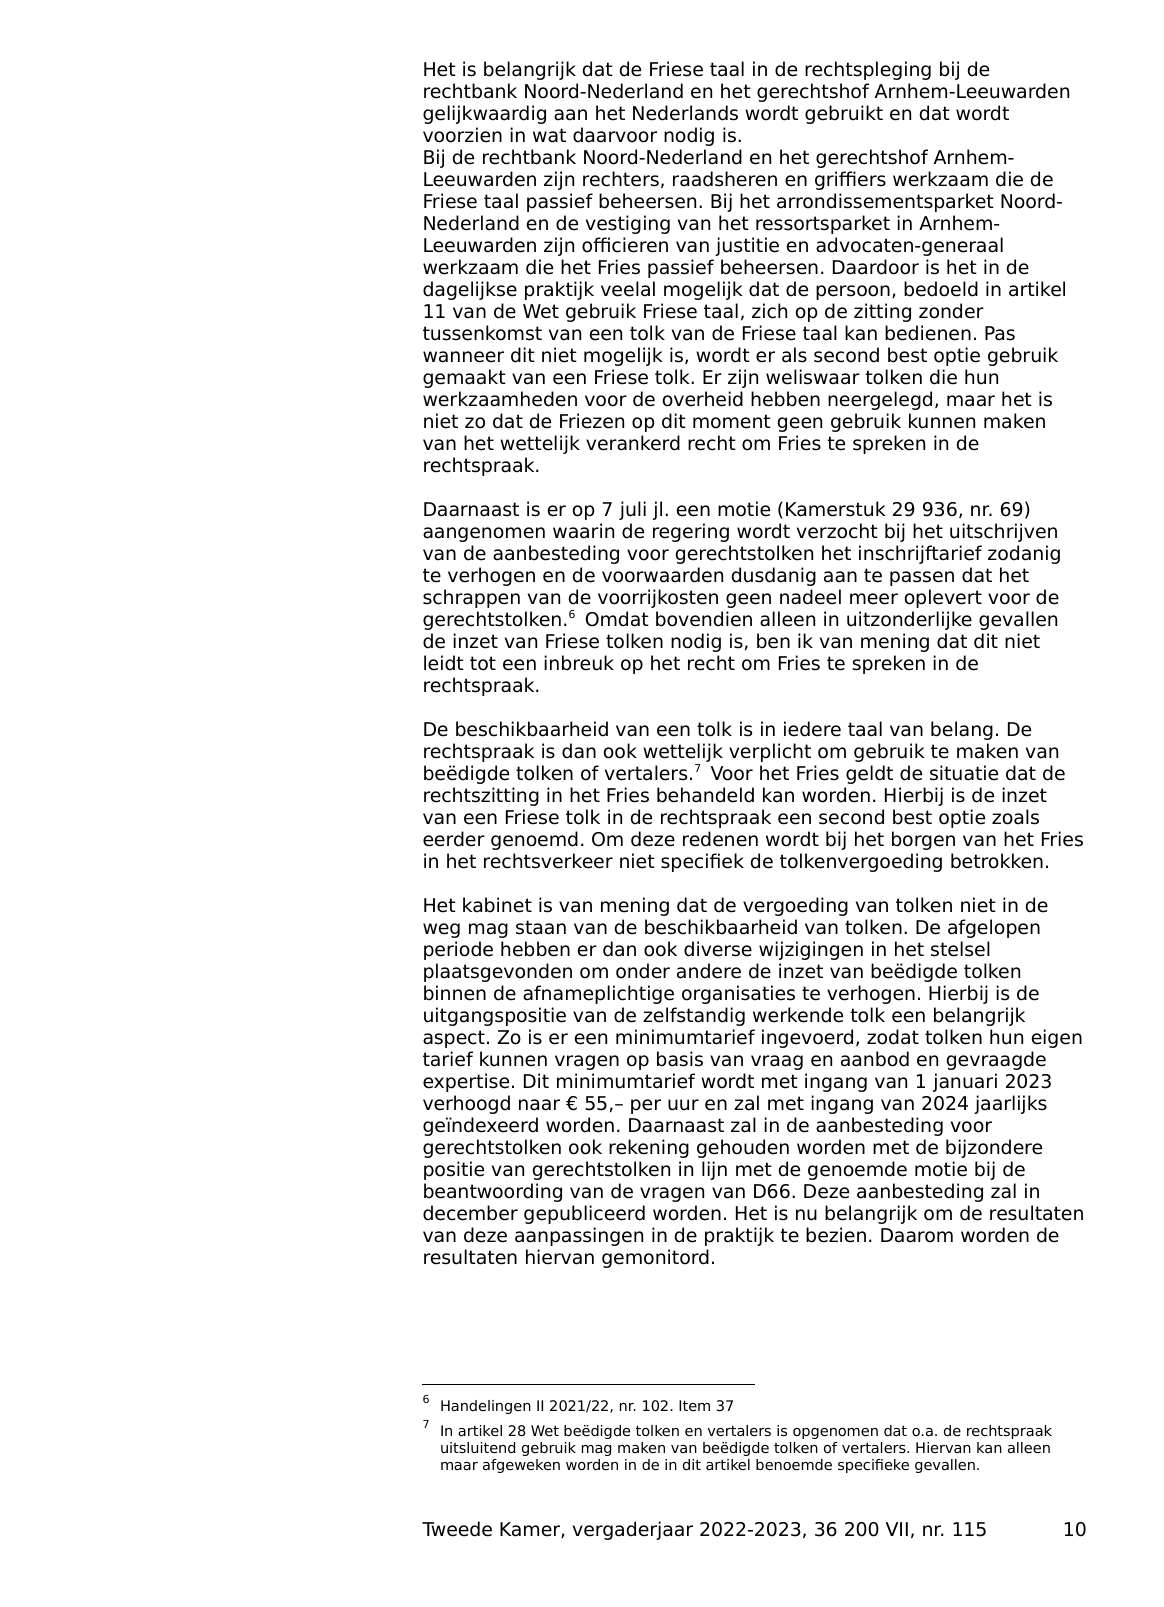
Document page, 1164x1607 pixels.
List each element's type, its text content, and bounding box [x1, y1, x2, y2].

text Handelingen II 2021/22, nr. 102. Item 37 [422, 1393, 1087, 1416]
text Bij de rechtbank Noord-Nederland en het gerechtshof Arnhem-Leeuwarden zijn rechters, raadsheren en griffiers werkzaam die de Friese taal passief beheersen. Bij het arrondissementsparket Noord-Nederland en de vestiging van het ressortsparket in Arnhem-Leeuwarden zijn officieren van justitie en advocaten-generaal werkzaam die het Fries passief beheersen. Daardoor is het in de dagelijkse praktijk veelal mogelijk dat de persoon, bedoeld in artikel 11 van de Wet gebruik Friese taal, zich op de zitting zonder tussenkomst van een tolk van de Friese taal kan bedienen. Pas wanneer dit niet mogelijk is, wordt er als second best optie gebruik gemaakt van een Friese tolk. Er zijn weliswaar tolken die hun werkzaamheden voor de overheid hebben neergelegd, maar het is niet zo dat de Friezen op dit moment geen gebruik kunnen maken van het wettelijk verankerd recht om Fries te spreken in de rechtspraak. [422, 147, 1087, 477]
text In artikel 28 Wet beëdigde tolken en vertalers is opgenomen dat o.a. de rechtspraak uitsluitend gebruik mag maken van beëdigde tolken of vertalers. Hiervan kan alleen maar afgeweken worden in de in dit artikel benoemde specifieke gevallen. [422, 1418, 1087, 1474]
text De beschikbaarheid van een tolk is in iedere taal van belang. De rechtspraak is dan ook wettelijk verplicht om gebruik te maken van beëdigde tolken of vertalers. Voor het Fries geldt de situatie dat de rechtszitting in het Fries behandeld kan worden. Hierbij is de inzet van een Friese tolk in de rechtspraak een second best optie zoals eerder genoemd. Om deze redenen wordt bij het borgen van het Fries in het rechtsverkeer niet specifiek de tolkenvergoeding betrokken. [422, 719, 1087, 873]
text Het is belangrijk dat de Friese taal in de rechtspleging bij de rechtbank Noord-Nederland en het gerechtshof Arnhem-Leeuwarden gelijkwaardig aan het Nederlands wordt gebruikt en dat wordt voorzien in wat daarvoor nodig is. [422, 59, 1087, 147]
text Het kabinet is van mening dat de vergoeding van tolken niet in de weg mag staan van de beschikbaarheid van tolken. De afgelopen periode hebben er dan ook diverse wijzigingen in het stelsel plaatsgevonden om onder andere de inzet van beëdigde tolken binnen de afnameplichtige organisaties te verhogen. Hierbij is de uitgangspositie van de zelfstandig werkende tolk een belangrijk aspect. Zo is er een minimumtarief ingevoerd, zodat tolken hun eigen tarief kunnen vragen op basis van vraag en aanbod en gevraagde expertise. Dit minimumtarief wordt met ingang van 1 januari 2023 verhoogd naar € 55,– per uur en zal met ingang van 2024 jaarlijks geïndexeerd worden. Daarnaast zal in de aanbesteding voor gerechtstolken ook rekening gehouden worden met de bijzondere positie van gerechtstolken in lijn met de genoemde motie bij de beantwoording van de vragen van D66. Deze aanbesteding zal in december gepubliceerd worden. Het is nu belangrijk om de resultaten van deze aanpassingen in de praktijk te bezien. Daarom worden de resultaten hiervan gemonitord. [422, 895, 1087, 1268]
text Daarnaast is er op 7 juli jl. een motie (Kamerstuk 29 936, nr. 69) aangenomen waarin de regering wordt verzocht bij het uitschrijven van de aanbesteding voor gerechtstolken het inschrijftarief zodanig te verhogen en de voorwaarden dusdanig aan te passen dat het schrappen van de voorrijkosten geen nadeel meer oplevert voor de gerechtstolken. Omdat bovendien alleen in uitzonderlijke gevallen de inzet van Friese tolken nodig is, ben ik van mening dat dit niet leidt tot een inbreuk op het recht om Fries te spreken in de rechtspraak. [422, 499, 1087, 697]
